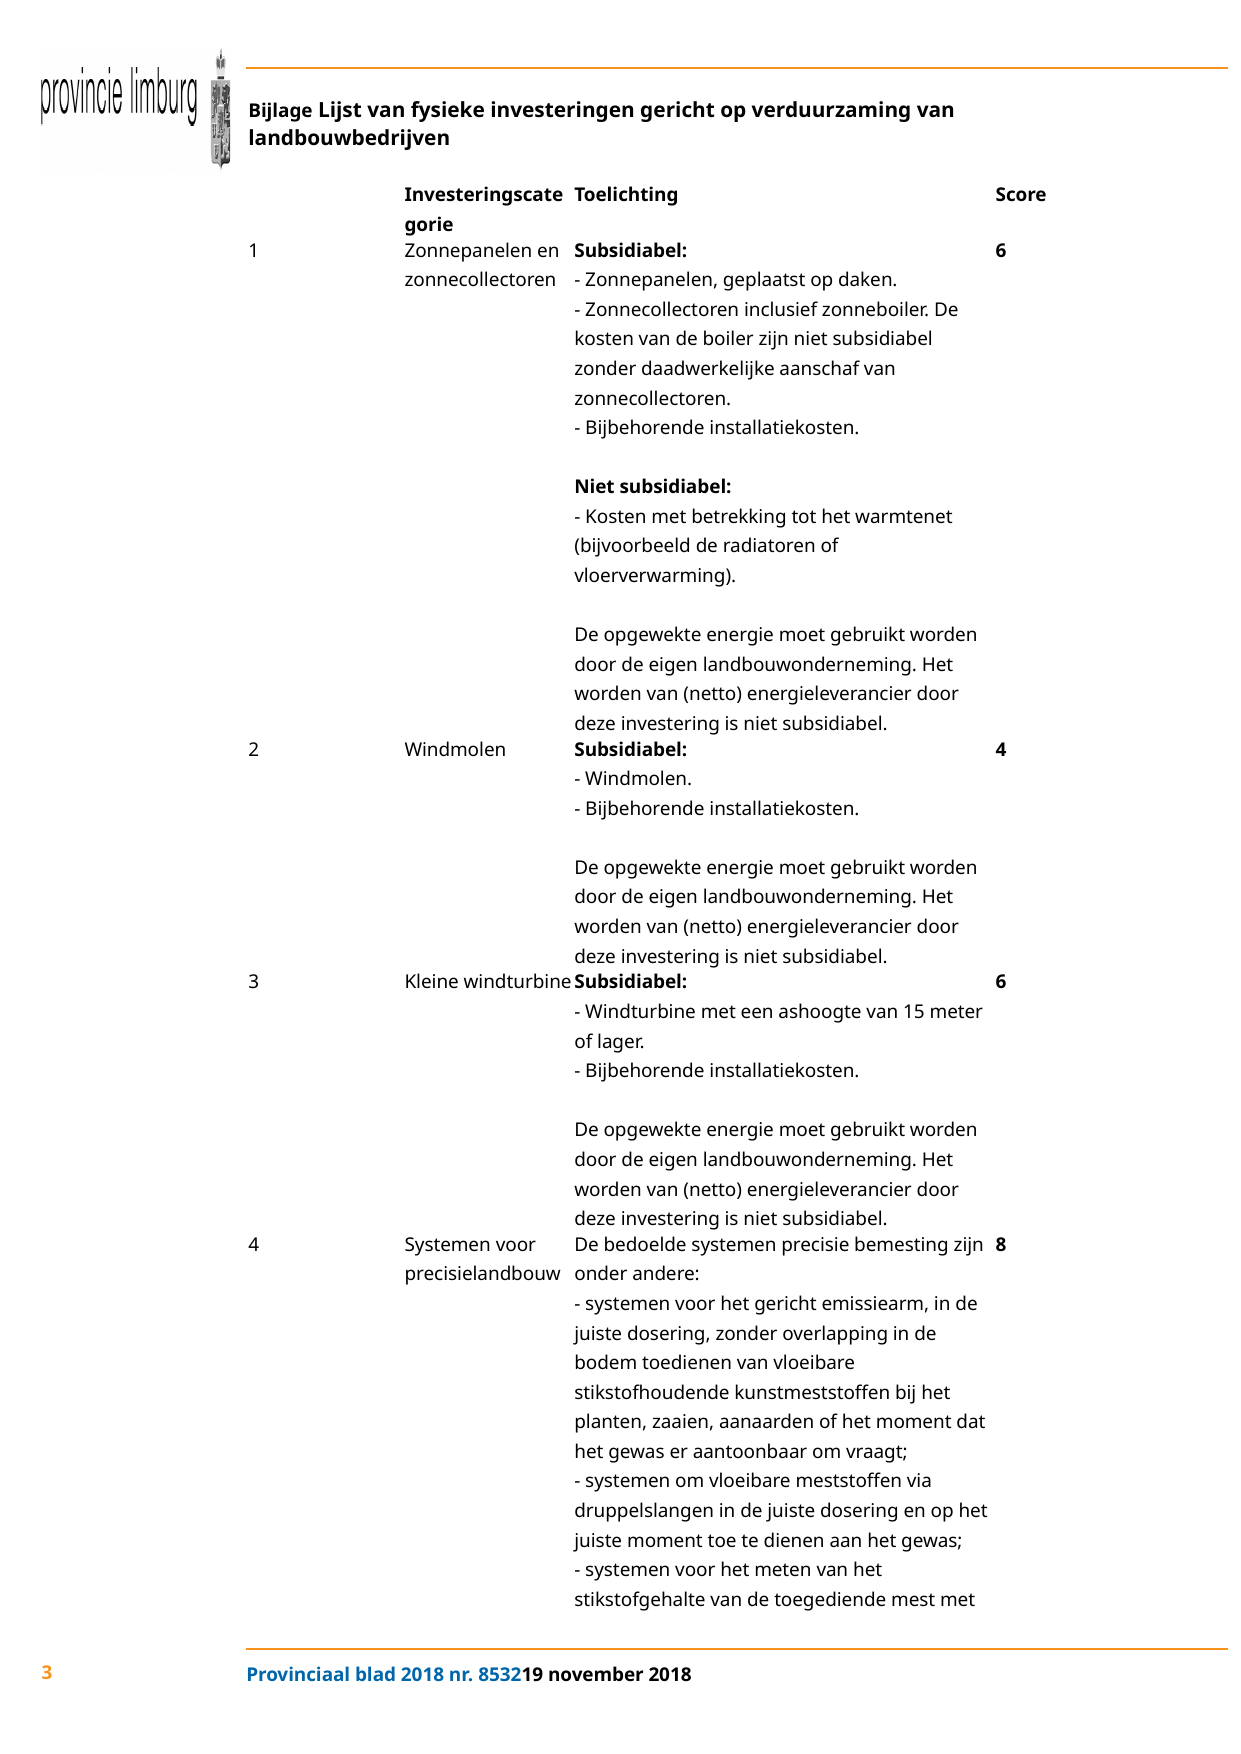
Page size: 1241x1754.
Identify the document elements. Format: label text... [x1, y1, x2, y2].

table_cell 6 [995, 969, 1152, 1231]
table_cell 1 [248, 237, 404, 736]
table_cell 4 [248, 1231, 404, 1612]
table_cell Subsidiabel: - Windmolen. - Bijbehorende installatiekosten. De opgewekte energie moet gebruikt worden door de eigen landbouwonderneming. Het worden van (netto) energieleverancier door deze investering is niet subsidiabel. [574, 736, 995, 969]
table_cell 8 [995, 1231, 1152, 1612]
table_cell Systemen voor precisielandbouw [404, 1231, 574, 1612]
table_header Investeringscategorie [404, 181, 574, 237]
table_cell 3 [248, 969, 404, 1231]
table_cell Subsidiabel: - Windturbine met een ashoogte van 15 meter of lager. - Bijbehorende installatiekosten. De opgewekte energie moet gebruikt worden door de eigen landbouwonderneming. Het worden van (netto) energieleverancier door deze investering is niet subsidiabel. [574, 969, 995, 1231]
table_header [248, 181, 404, 237]
table_cell 2 [248, 736, 404, 969]
table_header Score [995, 181, 1152, 237]
table_cell 4 [995, 736, 1152, 969]
table_cell Zonnepanelen en zonnecollectoren [404, 237, 574, 736]
table_cell De bedoelde systemen precisie bemesting zijn onder andere: - systemen voor het gericht emissiearm, in de juiste dosering, zonder overlapping in de bodem toedienen van vloeibare stikstofhoudende kunstmeststoffen bij het planten, zaaien, aanaarden of het moment dat het gewas er aantoonbaar om vraagt; - systemen om vloeibare meststoffen via druppelslangen in de juiste dosering en op het juiste moment toe te dienen aan het gewas; - systemen voor het meten van het stikstofgehalte van de toegediende mest met [574, 1231, 995, 1612]
picture [41, 47, 231, 172]
table_cell Subsidiabel: - Zonnepanelen, geplaatst op daken. - Zonnecollectoren inclusief zonneboiler. De kosten van de boiler zijn niet subsidiabel zonder daadwerkelijke aanschaf van zonnecollectoren. - Bijbehorende installatiekosten. Niet subsidiabel: - Kosten met betrekking tot het warmtenet (bijvoorbeeld de radiatoren of vloerverwarming). De opgewekte energie moet gebruikt worden door de eigen landbouwonderneming. Het worden van (netto) energieleverancier door deze investering is niet subsidiabel. [574, 237, 995, 736]
text Bijlage Lijst van fysieke investeringen gericht op verduurzaming van landbouwbedrijven [248, 95, 1152, 152]
table_cell Windmolen [404, 736, 574, 969]
table_cell 6 [995, 237, 1152, 736]
table_cell Kleine windturbine [404, 969, 574, 1231]
table_header Toelichting [574, 181, 995, 237]
